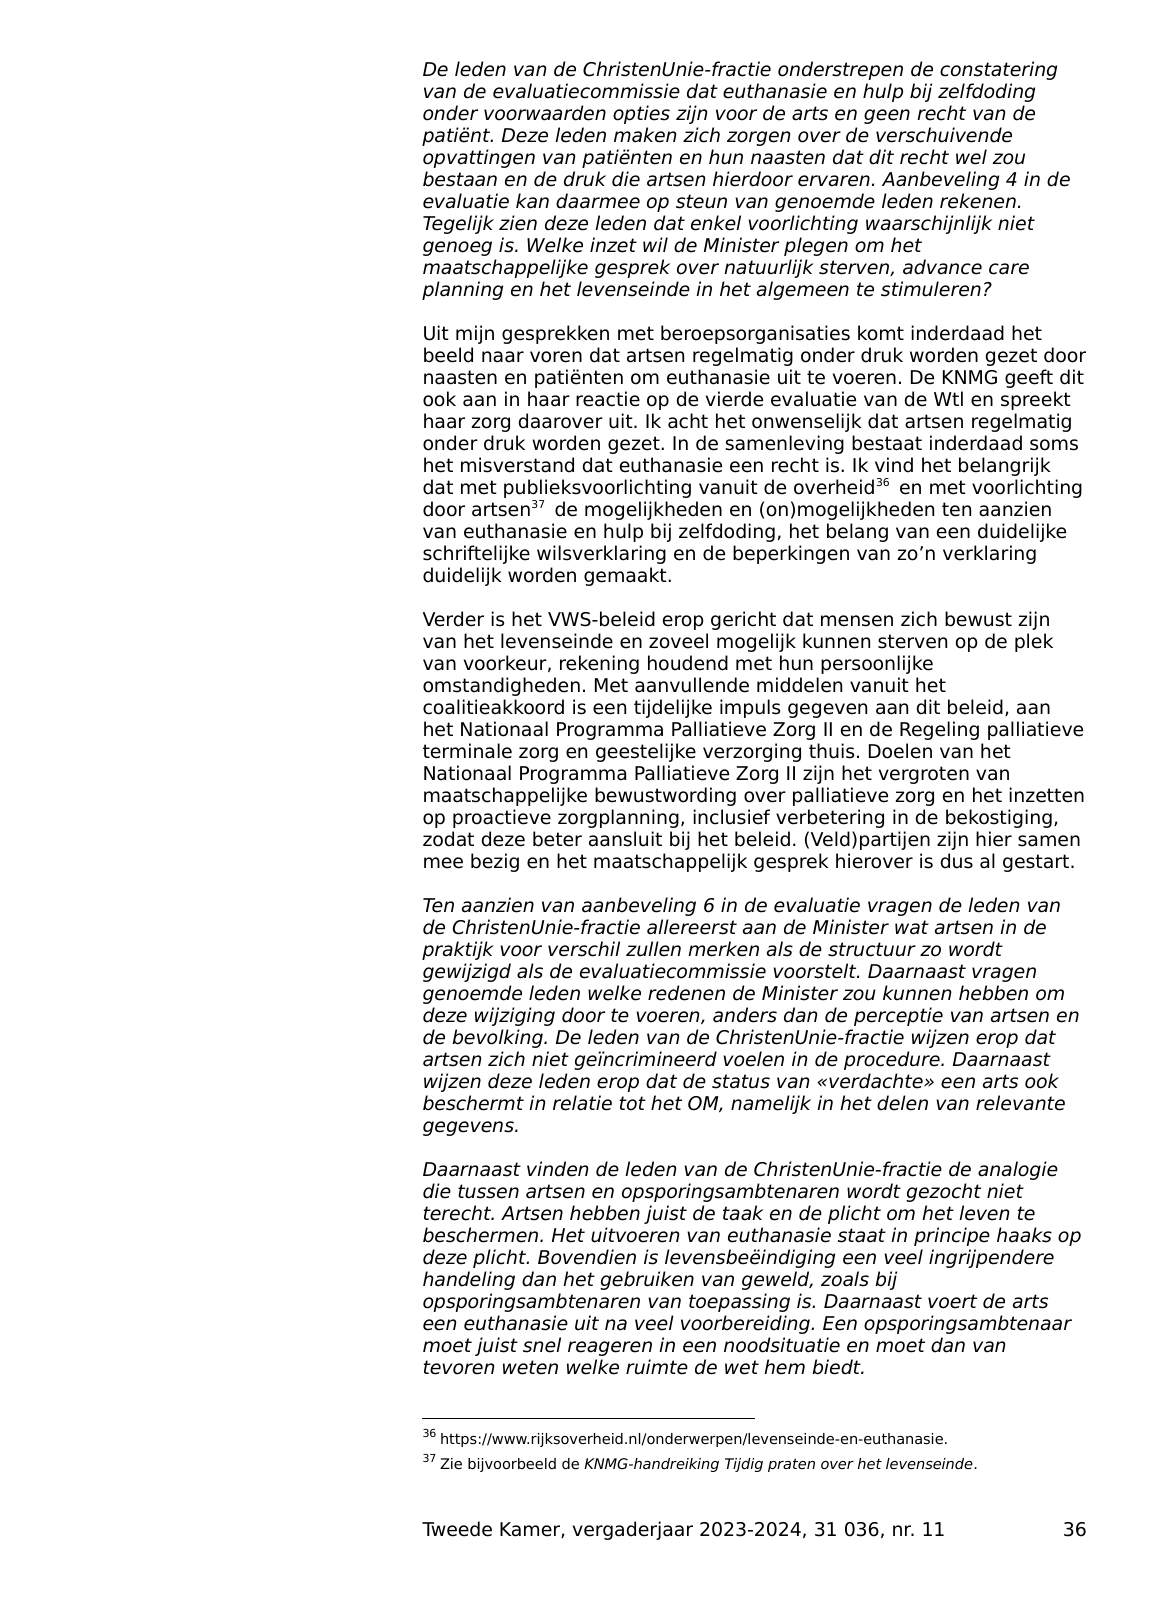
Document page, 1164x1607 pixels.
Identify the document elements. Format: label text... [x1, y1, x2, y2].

text Uit mijn gesprekken met beroepsorganisaties komt inderdaad het beeld naar voren dat artsen regelmatig onder druk worden gezet door naasten en patiënten om euthanasie uit te voeren. De KNMG geeft dit ook aan in haar reactie op de vierde evaluatie van de Wtl en spreekt haar zorg daarover uit. Ik acht het onwenselijk dat artsen regelmatig onder druk worden gezet. In de samenleving bestaat inderdaad soms het misverstand dat euthanasie een recht is. Ik vind het belangrijk dat met publieksvoorlichting vanuit de overheid en met voorlichting door artsen de mogelijkheden en (on)mogelijkheden ten aanzien van euthanasie en hulp bij zelfdoding, het belang van een duidelijke schriftelijke wilsverklaring en de beperkingen van zo’n verklaring duidelijk worden gemaakt. [422, 323, 1087, 587]
text De leden van de ChristenUnie-fractie onderstrepen de constatering van de evaluatiecommissie dat euthanasie en hulp bij zelfdoding onder voorwaarden opties zijn voor de arts en geen recht van de patiënt. Deze leden maken zich zorgen over de verschuivende opvattingen van patiënten en hun naasten dat dit recht wel zou bestaan en de druk die artsen hierdoor ervaren. Aanbeveling 4 in de evaluatie kan daarmee op steun van genoemde leden rekenen. Tegelijk zien deze leden dat enkel voorlichting waarschijnlijk niet genoeg is. Welke inzet wil de Minister plegen om het maatschappelijke gesprek over natuurlijk sterven, advance care planning en het levenseinde in het algemeen te stimuleren? [422, 59, 1087, 301]
text https://www.rijksoverheid.nl/onderwerpen/levenseinde-en-euthanasie. [422, 1427, 1087, 1449]
text Daarnaast vinden de leden van de ChristenUnie-fractie de analogie die tussen artsen en opsporingsambtenaren wordt gezocht niet terecht. Artsen hebben juist de taak en de plicht om het leven te beschermen. Het uitvoeren van euthanasie staat in principe haaks op deze plicht. Bovendien is levensbeëindiging een veel ingrijpendere handeling dan het gebruiken van geweld, zoals bij opsporingsambtenaren van toepassing is. Daarnaast voert de arts een euthanasie uit na veel voorbereiding. Een opsporingsambtenaar moet juist snel reageren in een noodsituatie en moet dan van tevoren weten welke ruimte de wet hem biedt. [422, 1159, 1087, 1379]
text Verder is het VWS-beleid erop gericht dat mensen zich bewust zijn van het levenseinde en zoveel mogelijk kunnen sterven op de plek van voorkeur, rekening houdend met hun persoonlijke omstandigheden. Met aanvullende middelen vanuit het coalitieakkoord is een tijdelijke impuls gegeven aan dit beleid, aan het Nationaal Programma Palliatieve Zorg II en de Regeling palliatieve terminale zorg en geestelijke verzorging thuis. Doelen van het Nationaal Programma Palliatieve Zorg II zijn het vergroten van maatschappelijke bewustwording over palliatieve zorg en het inzetten op proactieve zorgplanning, inclusief verbetering in de bekostiging, zodat deze beter aansluit bij het beleid. (Veld)partijen zijn hier samen mee bezig en het maatschappelijk gesprek hierover is dus al gestart. [422, 609, 1087, 873]
text Ten aanzien van aanbeveling 6 in de evaluatie vragen de leden van de ChristenUnie-fractie allereerst aan de Minister wat artsen in de praktijk voor verschil zullen merken als de structuur zo wordt gewijzigd als de evaluatiecommissie voorstelt. Daarnaast vragen genoemde leden welke redenen de Minister zou kunnen hebben om deze wijziging door te voeren, anders dan de perceptie van artsen en de bevolking. De leden van de ChristenUnie-fractie wijzen erop dat artsen zich niet geïncrimineerd voelen in de procedure. Daarnaast wijzen deze leden erop dat de status van «verdachte» een arts ook beschermt in relatie tot het OM, namelijk in het delen van relevante gegevens. [422, 895, 1087, 1137]
text Zie bijvoorbeeld de KNMG-handreiking Tijdig praten over het levenseinde. [422, 1452, 1087, 1474]
